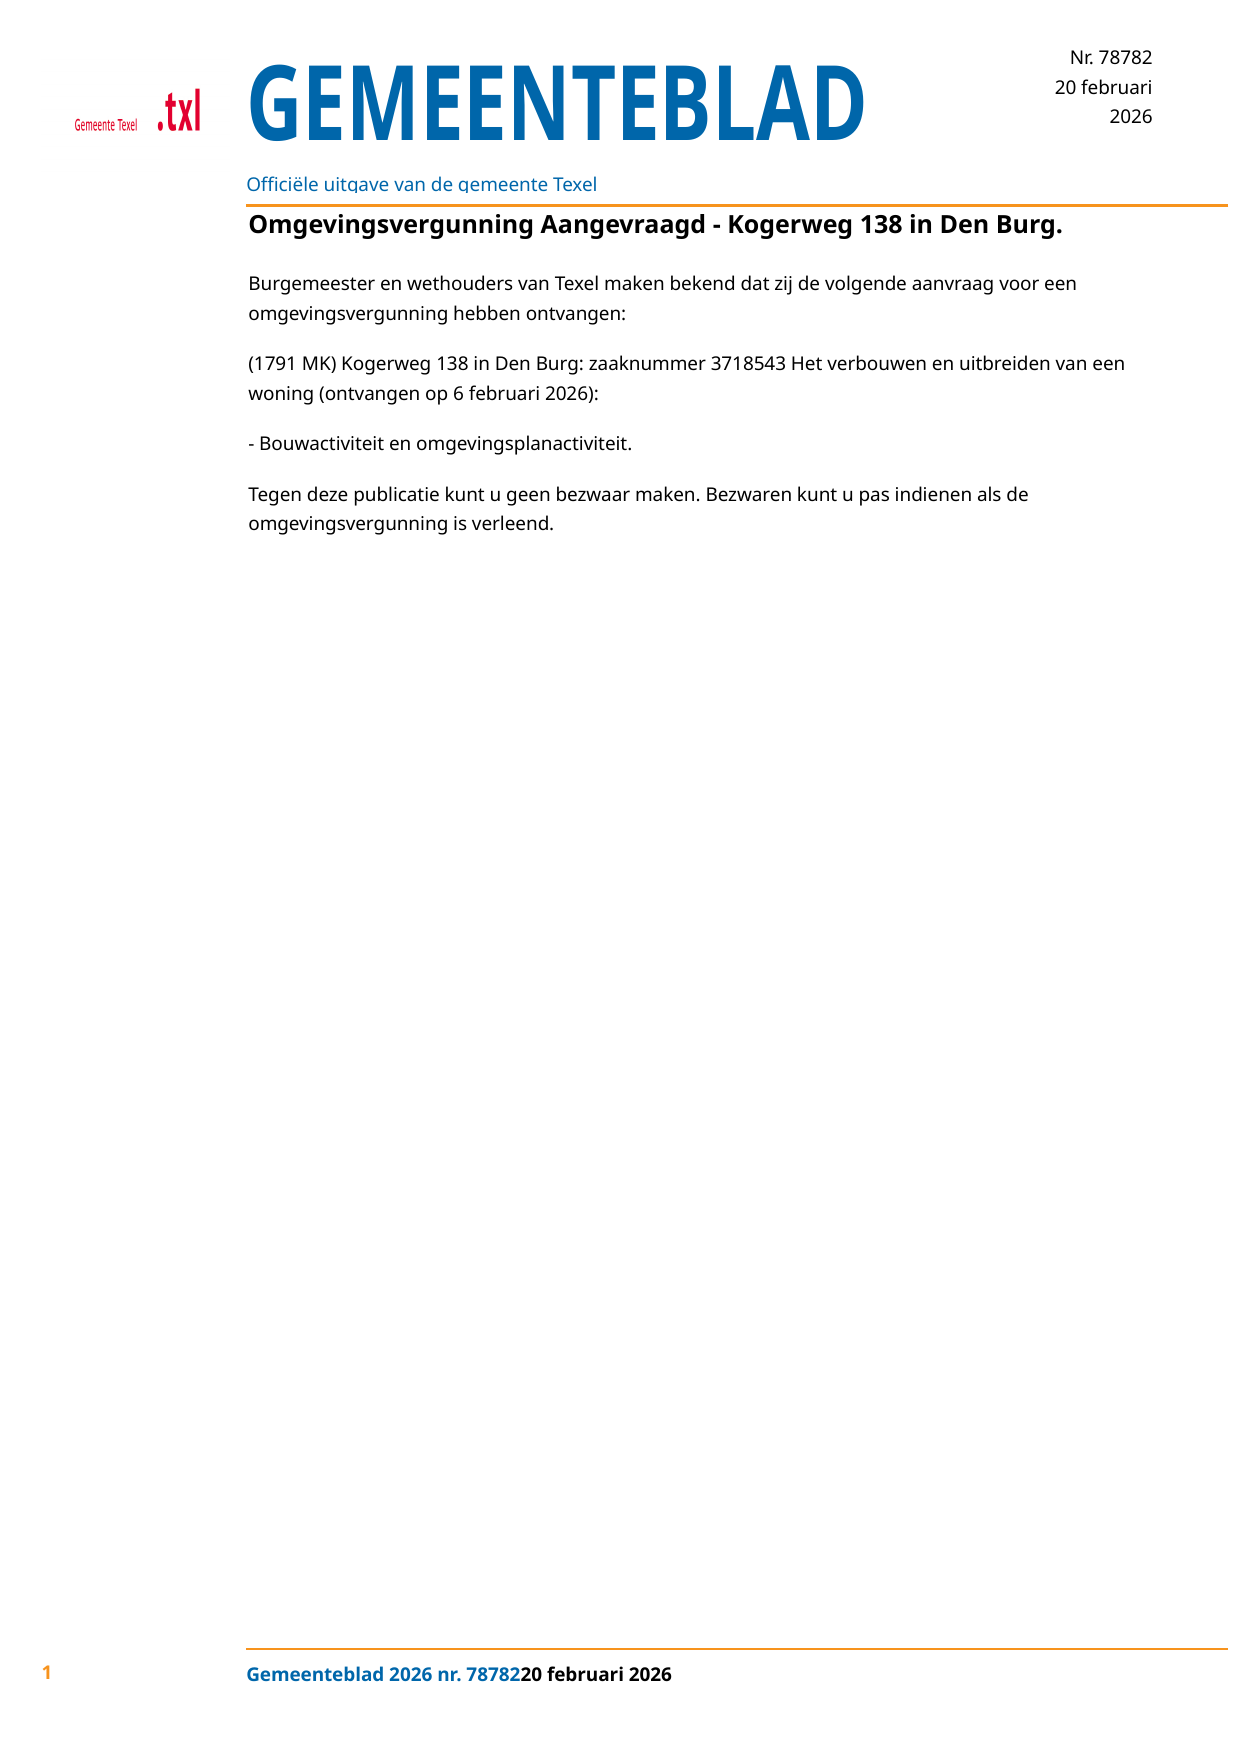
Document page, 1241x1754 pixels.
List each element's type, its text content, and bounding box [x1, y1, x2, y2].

text Tegen deze publicatie kunt u geen bezwaar maken. Bezwaren kunt u pas indienen als de omgevingsvergunning is verleend. [248, 481, 1152, 536]
text Omgevingsvergunning Aangevraagd - Kogerweg 138 in Den Burg. [248, 207, 1152, 241]
text (1791 MK) Kogerweg 138 in Den Burg: zaaknummer 3718543 Het verbouwen en uitbreiden van een woning (ontvangen op 6 februari 2026): [248, 350, 1152, 406]
text Burgemeester en wethouders van Texel maken bekend dat zij de volgende aanvraag voor een omgevingsvergunning hebben ontvangen: [248, 270, 1152, 326]
picture [41, 47, 231, 172]
text - Bouwactiviteit en omgevingsplanactiviteit. [248, 430, 1152, 456]
